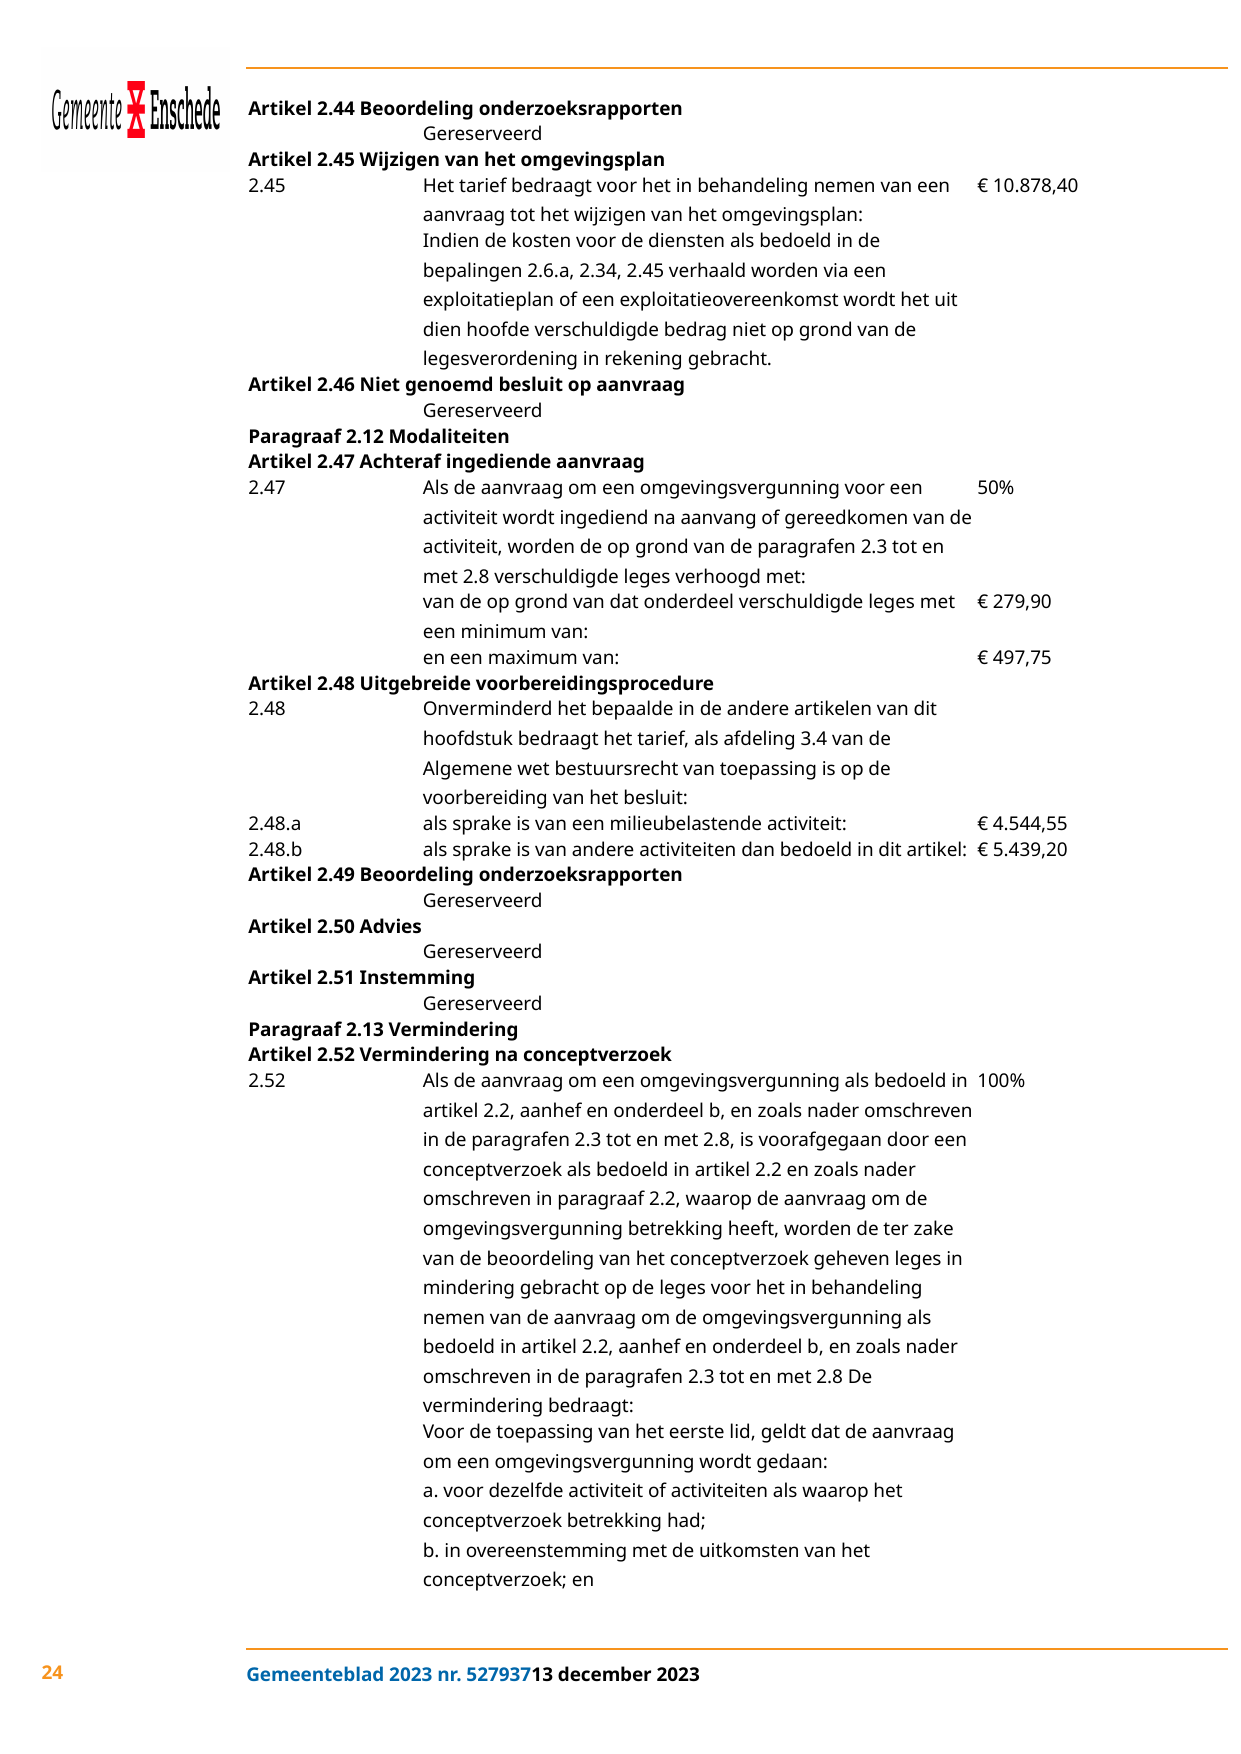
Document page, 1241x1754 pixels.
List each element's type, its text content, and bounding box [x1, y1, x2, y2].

table_cell [977, 990, 1152, 1016]
table_cell [977, 670, 1152, 696]
table_cell Gereserveerd [423, 990, 977, 1016]
table_cell [248, 397, 423, 423]
table_cell Als de aanvraag om een omgevingsvergunning als bedoeld in artikel 2.2, aanhef en onderdeel b, en zoals nader omschreven in de paragrafen 2.3 tot en met 2.8, is voorafgegaan door een conceptverzoek als bedoeld in artikel 2.2 en zoals nader omschreven in paragraaf 2.2, waarop de aanvraag om de omgevingsvergunning betrekking heeft, worden de ter zake van de beoordeling van het conceptverzoek geheven leges in mindering gebracht op de leges voor het in behandeling nemen van de aanvraag om de omgevingsvergunning als bedoeld in artikel 2.2, aanhef en onderdeel b, en zoals nader omschreven in de paragrafen 2.3 tot en met 2.8 De vermindering bedraagt: [423, 1067, 977, 1418]
table_cell 100% [977, 1067, 1152, 1418]
table_cell [248, 1419, 423, 1592]
table_cell Gereserveerd [423, 939, 977, 964]
table_cell Artikel 2.51 Instemming [248, 964, 977, 990]
table_cell [977, 696, 1152, 810]
table_cell 2.45 [248, 172, 423, 227]
table_cell [977, 964, 1152, 990]
table_cell € 4.544,55 [977, 810, 1152, 836]
table_cell [977, 449, 1152, 474]
table_cell [248, 589, 423, 644]
table_cell [977, 397, 1152, 423]
table_cell Als de aanvraag om een omgevingsvergunning voor een activiteit wordt ingediend na aanvang of gereedkomen van de activiteit, worden de op grond van de paragrafen 2.3 tot en met 2.8 verschuldigde leges verhoogd met: [423, 474, 977, 589]
table_cell [977, 913, 1152, 939]
table_cell [977, 146, 1152, 172]
table_cell 2.47 [248, 474, 423, 589]
table_cell [248, 121, 423, 146]
table_cell [977, 861, 1152, 887]
table_cell [248, 227, 423, 371]
table_cell Artikel 2.44 Beoordeling onderzoeksrapporten [248, 95, 977, 121]
table_cell 2.52 [248, 1067, 423, 1418]
table_cell Onverminderd het bepaalde in de andere artikelen van dit hoofdstuk bedraagt het tarief, als afdeling 3.4 van de Algemene wet bestuursrecht van toepassing is op de voorbereiding van het besluit: [423, 696, 977, 810]
table_cell van de op grond van dat onderdeel verschuldigde leges met een minimum van: [423, 589, 977, 644]
table_cell Artikel 2.49 Beoordeling onderzoeksrapporten [248, 861, 977, 887]
table_cell € 279,90 [977, 589, 1152, 644]
table_cell [977, 1016, 1152, 1042]
table_cell [977, 121, 1152, 146]
table_cell € 5.439,20 [977, 836, 1152, 861]
table_cell Het tarief bedraagt voor het in behandeling nemen van een aanvraag tot het wijzigen van het omgevingsplan: [423, 172, 977, 227]
table_cell als sprake is van een milieubelastende activiteit: [423, 810, 977, 836]
table_cell [977, 939, 1152, 964]
table_cell en een maximum van: [423, 644, 977, 670]
table_cell 2.48.b [248, 836, 423, 861]
table_cell 50% [977, 474, 1152, 589]
table_cell als sprake is van andere activiteiten dan bedoeld in dit artikel: [423, 836, 977, 861]
table_cell Paragraaf 2.12 Modaliteiten [248, 423, 977, 448]
table_cell [977, 227, 1152, 371]
table_cell Artikel 2.46 Niet genoemd besluit op aanvraag [248, 371, 977, 397]
table_cell [977, 95, 1152, 121]
table_cell € 497,75 [977, 644, 1152, 670]
table_cell Gereserveerd [423, 887, 977, 913]
table_cell [977, 1042, 1152, 1067]
table_cell [248, 990, 423, 1016]
table_cell [977, 1419, 1152, 1592]
table_cell Voor de toepassing van het eerste lid, geldt dat de aanvraag om een omgevingsvergunning wordt gedaan: a. voor dezelfde activiteit of activiteiten als waarop het conceptverzoek betrekking had; b. in overeenstemming met de uitkomsten van het conceptverzoek; en [423, 1419, 977, 1592]
table_cell [248, 644, 423, 670]
table_cell [977, 371, 1152, 397]
picture [41, 47, 231, 172]
table_cell [248, 887, 423, 913]
table_cell Artikel 2.47 Achteraf ingediende aanvraag [248, 449, 977, 474]
table_cell Artikel 2.50 Advies [248, 913, 977, 939]
table_cell Gereserveerd [423, 121, 977, 146]
table_cell 2.48.a [248, 810, 423, 836]
table_cell Artikel 2.48 Uitgebreide voorbereidingsprocedure [248, 670, 977, 696]
table_cell € 10.878,40 [977, 172, 1152, 227]
table_cell 2.48 [248, 696, 423, 810]
table_cell Artikel 2.52 Vermindering na conceptverzoek [248, 1042, 977, 1067]
table_cell Gereserveerd [423, 397, 977, 423]
table_cell [248, 939, 423, 964]
table_cell [977, 887, 1152, 913]
table_cell Paragraaf 2.13 Vermindering [248, 1016, 977, 1042]
table_cell [977, 423, 1152, 448]
table_cell Indien de kosten voor de diensten als bedoeld in de bepalingen 2.6.a, 2.34, 2.45 verhaald worden via een exploitatieplan of een exploitatieovereenkomst wordt het uit dien hoofde verschuldigde bedrag niet op grond van de legesverordening in rekening gebracht. [423, 227, 977, 371]
table_cell Artikel 2.45 Wijzigen van het omgevingsplan [248, 146, 977, 172]
